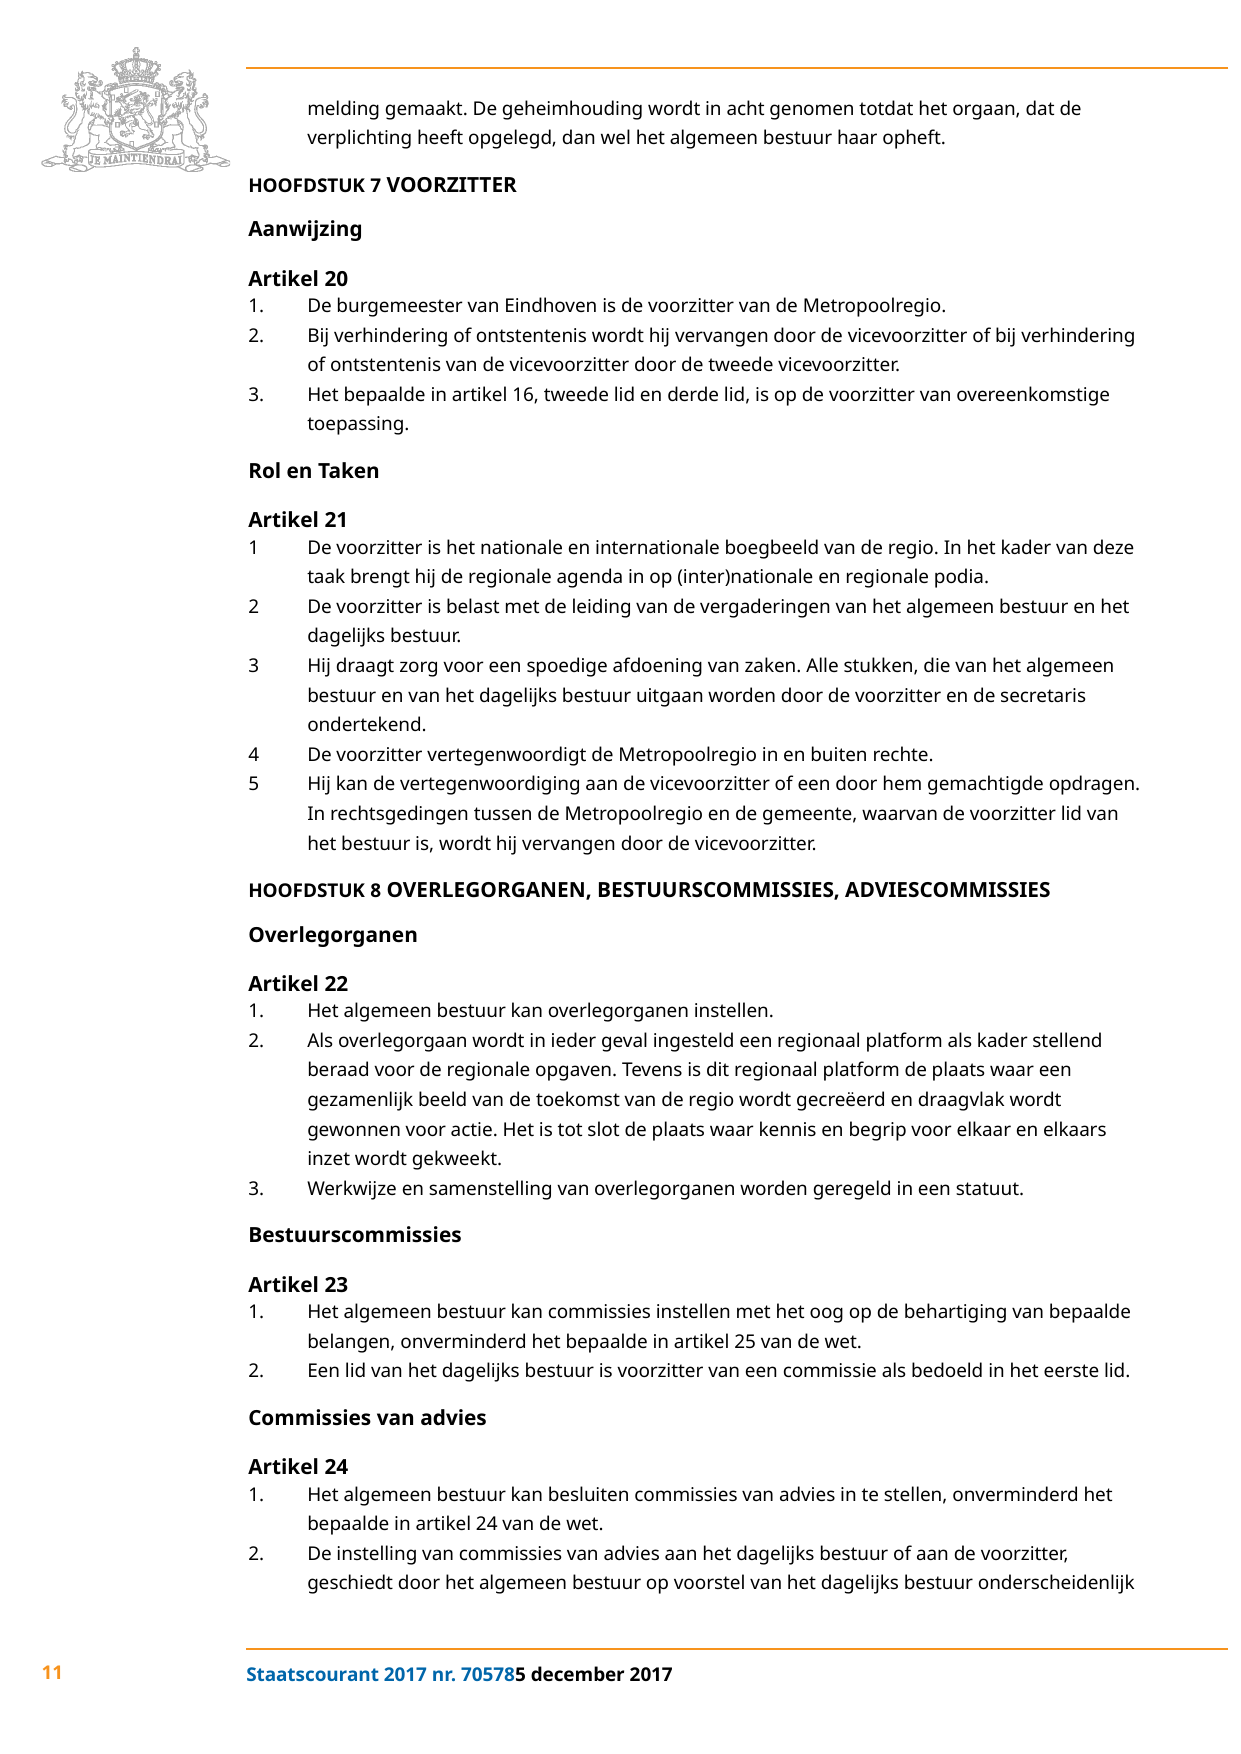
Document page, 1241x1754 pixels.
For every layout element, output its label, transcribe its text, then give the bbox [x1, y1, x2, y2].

list Het bepaalde in artikel 16, tweede lid en derde lid, is op de voorzitter van overeenkomstige toepassing. [248, 381, 1152, 436]
list melding gemaakt. De geheimhouding wordt in acht genomen totdat het orgaan, dat de verplichting heeft opgelegd, dan wel het algemeen bestuur haar opheft. [248, 95, 1152, 150]
text Commissies van advies [248, 1403, 1152, 1432]
list Als overlegorgaan wordt in ieder geval ingesteld een regionaal platform als kader stellend beraad voor de regionale opgaven. Tevens is dit regionaal platform de plaats waar een gezamenlijk beeld van de toekomst van de regio wordt gecreëerd en draagvlak wordt gewonnen voor actie. Het is tot slot de plaats waar kennis en begrip voor elkaar en elkaars inzet wordt gekweekt. [248, 1027, 1152, 1171]
text Rol en Taken [248, 456, 1152, 484]
list Bij verhindering of ontstentenis wordt hij vervangen door de vicevoorzitter of bij verhindering of ontstentenis van de vicevoorzitter door de tweede vicevoorzitter. [248, 322, 1152, 377]
picture [41, 47, 231, 172]
list Werkwijze en samenstelling van overlegorganen worden geregeld in een statuut. [248, 1175, 1152, 1201]
list Het algemeen bestuur kan commissies instellen met het oog op de behartiging van bepaalde belangen, onverminderd het bepaalde in artikel 25 van de wet. [248, 1298, 1152, 1354]
list Het algemeen bestuur kan overlegorganen instellen. [248, 997, 1152, 1023]
text HOOFDSTUK 8 OVERLEGORGANEN, BESTUURSCOMMISSIES, ADVIESCOMMISSIES [248, 875, 1152, 904]
text Artikel 24 [248, 1452, 1152, 1481]
text Overlegorganen [248, 920, 1152, 948]
list De burgemeester van Eindhoven is de voorzitter van de Metropoolregio. [248, 292, 1152, 318]
list De voorzitter vertegenwoordigt de Metropoolregio in en buiten rechte. [248, 741, 1152, 767]
text Artikel 22 [248, 969, 1152, 997]
text Aanwijzing [248, 214, 1152, 243]
text Artikel 23 [248, 1270, 1152, 1298]
list Een lid van het dagelijks bestuur is voorzitter van een commissie als bedoeld in het eerste lid. [248, 1357, 1152, 1383]
list Het algemeen bestuur kan besluiten commissies van advies in te stellen, onverminderd het bepaalde in artikel 24 van de wet. [248, 1481, 1152, 1536]
list De voorzitter is belast met de leiding van de vergaderingen van het algemeen bestuur en het dagelijks bestuur. [248, 593, 1152, 648]
list De voorzitter is het nationale en internationale boegbeeld van de regio. In het kader van deze taak brengt hij de regionale agenda in op (inter)nationale en regionale podia. [248, 534, 1152, 589]
list De instelling van commissies van advies aan het dagelijks bestuur of aan de voorzitter, geschiedt door het algemeen bestuur op voorstel van het dagelijks bestuur onderscheidenlijk [248, 1540, 1152, 1595]
text Bestuurscommissies [248, 1221, 1152, 1249]
text Artikel 21 [248, 505, 1152, 534]
list Hij draagt zorg voor een spoedige afdoening van zaken. Alle stukken, die van het algemeen bestuur en van het dagelijks bestuur uitgaan worden door de voorzitter en de secretaris ondertekend. [248, 652, 1152, 737]
text Artikel 20 [248, 264, 1152, 292]
list Hij kan de vertegenwoordiging aan de vicevoorzitter of een door hem gemachtigde opdragen. In rechtsgedingen tussen de Metropoolregio en de gemeente, waarvan de voorzitter lid van het bestuur is, wordt hij vervangen door de vicevoorzitter. [248, 771, 1152, 855]
text HOOFDSTUK 7 VOORZITTER [248, 170, 1152, 198]
